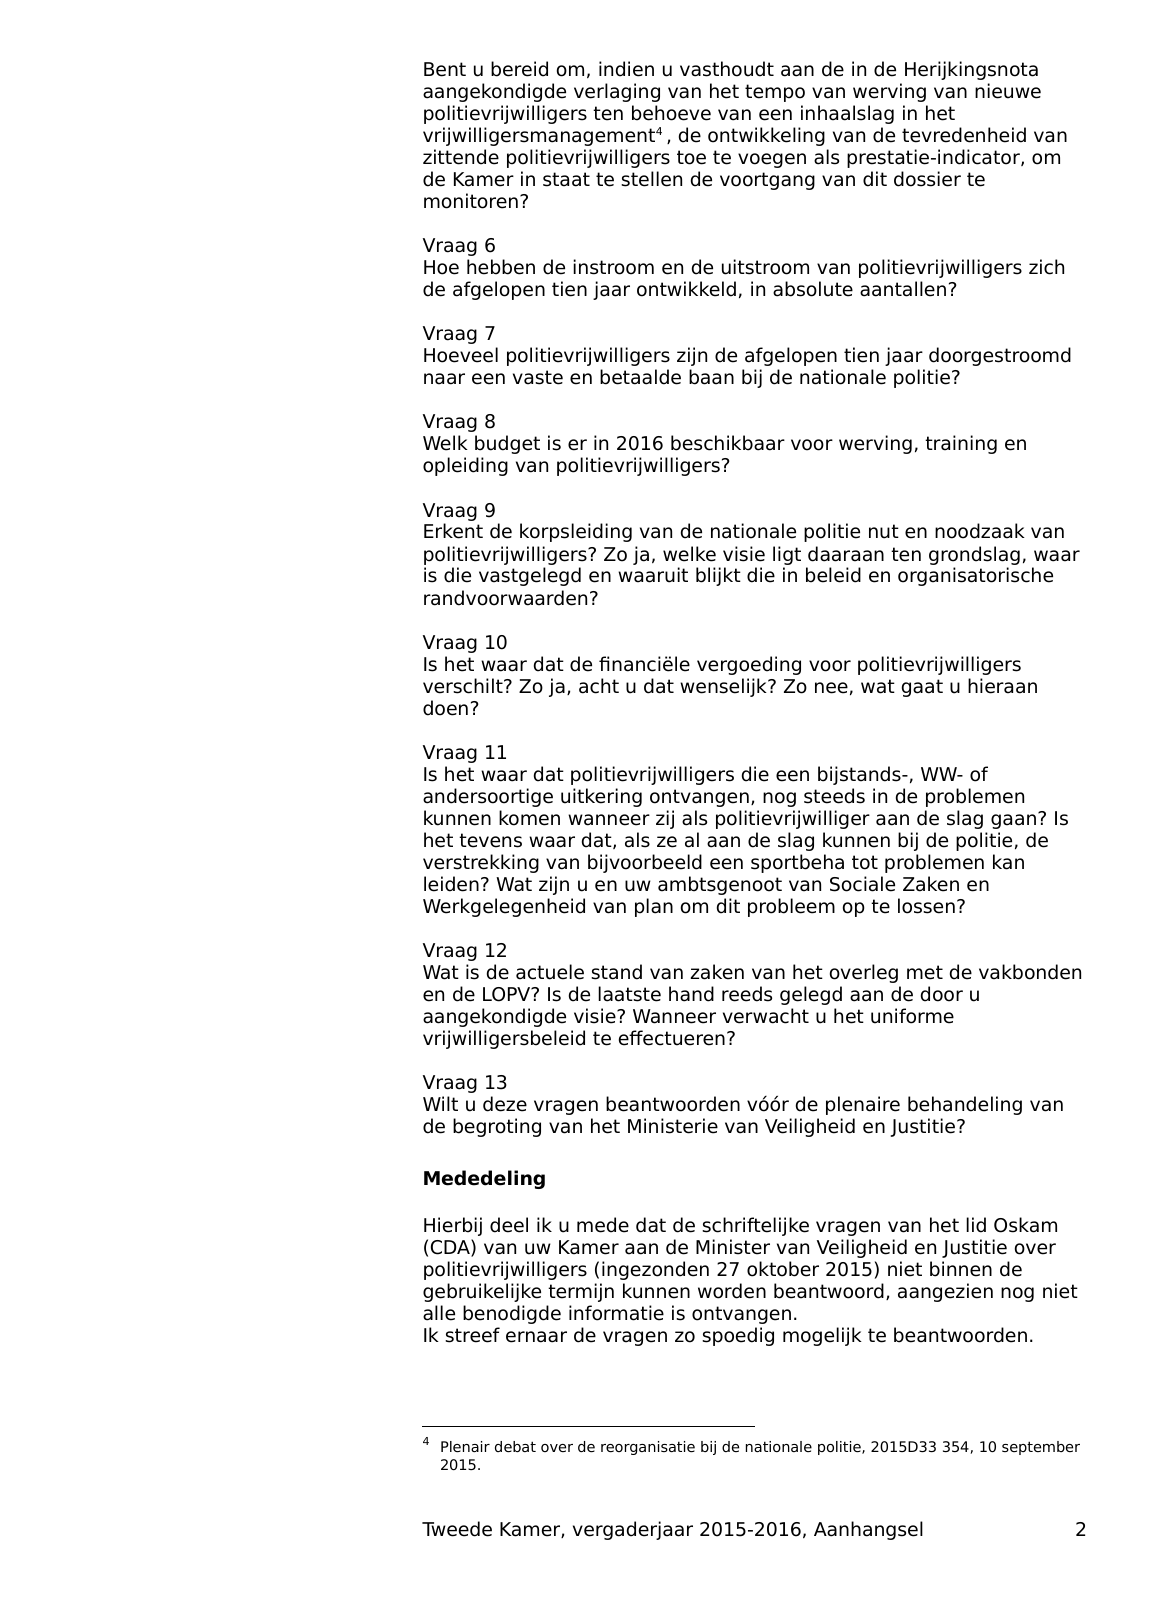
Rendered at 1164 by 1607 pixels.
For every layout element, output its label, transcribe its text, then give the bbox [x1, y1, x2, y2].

text Ik streef ernaar de vragen zo spoedig mogelijk te beantwoorden. [422, 1324, 1087, 1347]
text Hoe hebben de instroom en de uitstroom van politievrijwilligers zich de afgelopen tien jaar ontwikkeld, in absolute aantallen? [422, 257, 1087, 301]
text Plenair debat over de reorganisatie bij de nationale politie, 2015D33 354, 10 september 2015. [422, 1435, 1087, 1474]
text Hoeveel politievrijwilligers zijn de afgelopen tien jaar doorgestroomd naar een vaste en betaalde baan bij de nationale politie? [422, 345, 1087, 389]
text Welk budget is er in 2016 beschikbaar voor werving, training en opleiding van politievrijwilligers? [422, 433, 1087, 477]
text Vraag 13 [422, 1072, 1087, 1094]
text Vraag 8 [422, 411, 1087, 433]
text Erkent de korpsleiding van de nationale politie nut en noodzaak van politievrijwilligers? Zo ja, welke visie ligt daaraan ten grondslag, waar is die vastgelegd en waaruit blijkt die in beleid en organisatorische randvoorwaarden? [422, 521, 1087, 609]
text Wat is de actuele stand van zaken van het overleg met de vakbonden en de LOPV? Is de laatste hand reeds gelegd aan de door u aangekondigde visie? Wanneer verwacht u het uniforme vrijwilligersbeleid te effectueren? [422, 962, 1087, 1049]
text Vraag 7 [422, 323, 1087, 345]
text Bent u bereid om, indien u vasthoudt aan de in de Herijkingsnota aangekondigde verlaging van het tempo van werving van nieuwe politievrijwilligers ten behoeve van een inhaalslag in het vrijwilligersmanagement, de ontwikkeling van de tevredenheid van zittende politievrijwilligers toe te voegen als prestatie-indicator, om de Kamer in staat te stellen de voortgang van dit dossier te monitoren? [422, 59, 1087, 213]
text Vraag 9 [422, 499, 1087, 521]
text Vraag 12 [422, 940, 1087, 962]
text Vraag 11 [422, 742, 1087, 764]
text Is het waar dat politievrijwilligers die een bijstands-, WW- of andersoortige uitkering ontvangen, nog steeds in de problemen kunnen komen wanneer zij als politievrijwilliger aan de slag gaan? Is het tevens waar dat, als ze al aan de slag kunnen bij de politie, de verstrekking van bijvoorbeeld een sportbeha tot problemen kan leiden? Wat zijn u en uw ambtsgenoot van Sociale Zaken en Werkgelegenheid van plan om dit probleem op te lossen? [422, 764, 1087, 917]
text Vraag 10 [422, 632, 1087, 653]
subtitle Mededeling [422, 1168, 1087, 1190]
text Is het waar dat de financiële vergoeding voor politievrijwilligers verschilt? Zo ja, acht u dat wenselijk? Zo nee, wat gaat u hieraan doen? [422, 653, 1087, 719]
text Hierbij deel ik u mede dat de schriftelijke vragen van het lid Oskam (CDA) van uw Kamer aan de Minister van Veiligheid en Justitie over politievrijwilligers (ingezonden 27 oktober 2015) niet binnen de gebruikelijke termijn kunnen worden beantwoord, aangezien nog niet alle benodigde informatie is ontvangen. [422, 1215, 1087, 1324]
text Wilt u deze vragen beantwoorden vóór de plenaire behandeling van de begroting van het Ministerie van Veiligheid en Justitie? [422, 1094, 1087, 1138]
text Vraag 6 [422, 235, 1087, 257]
